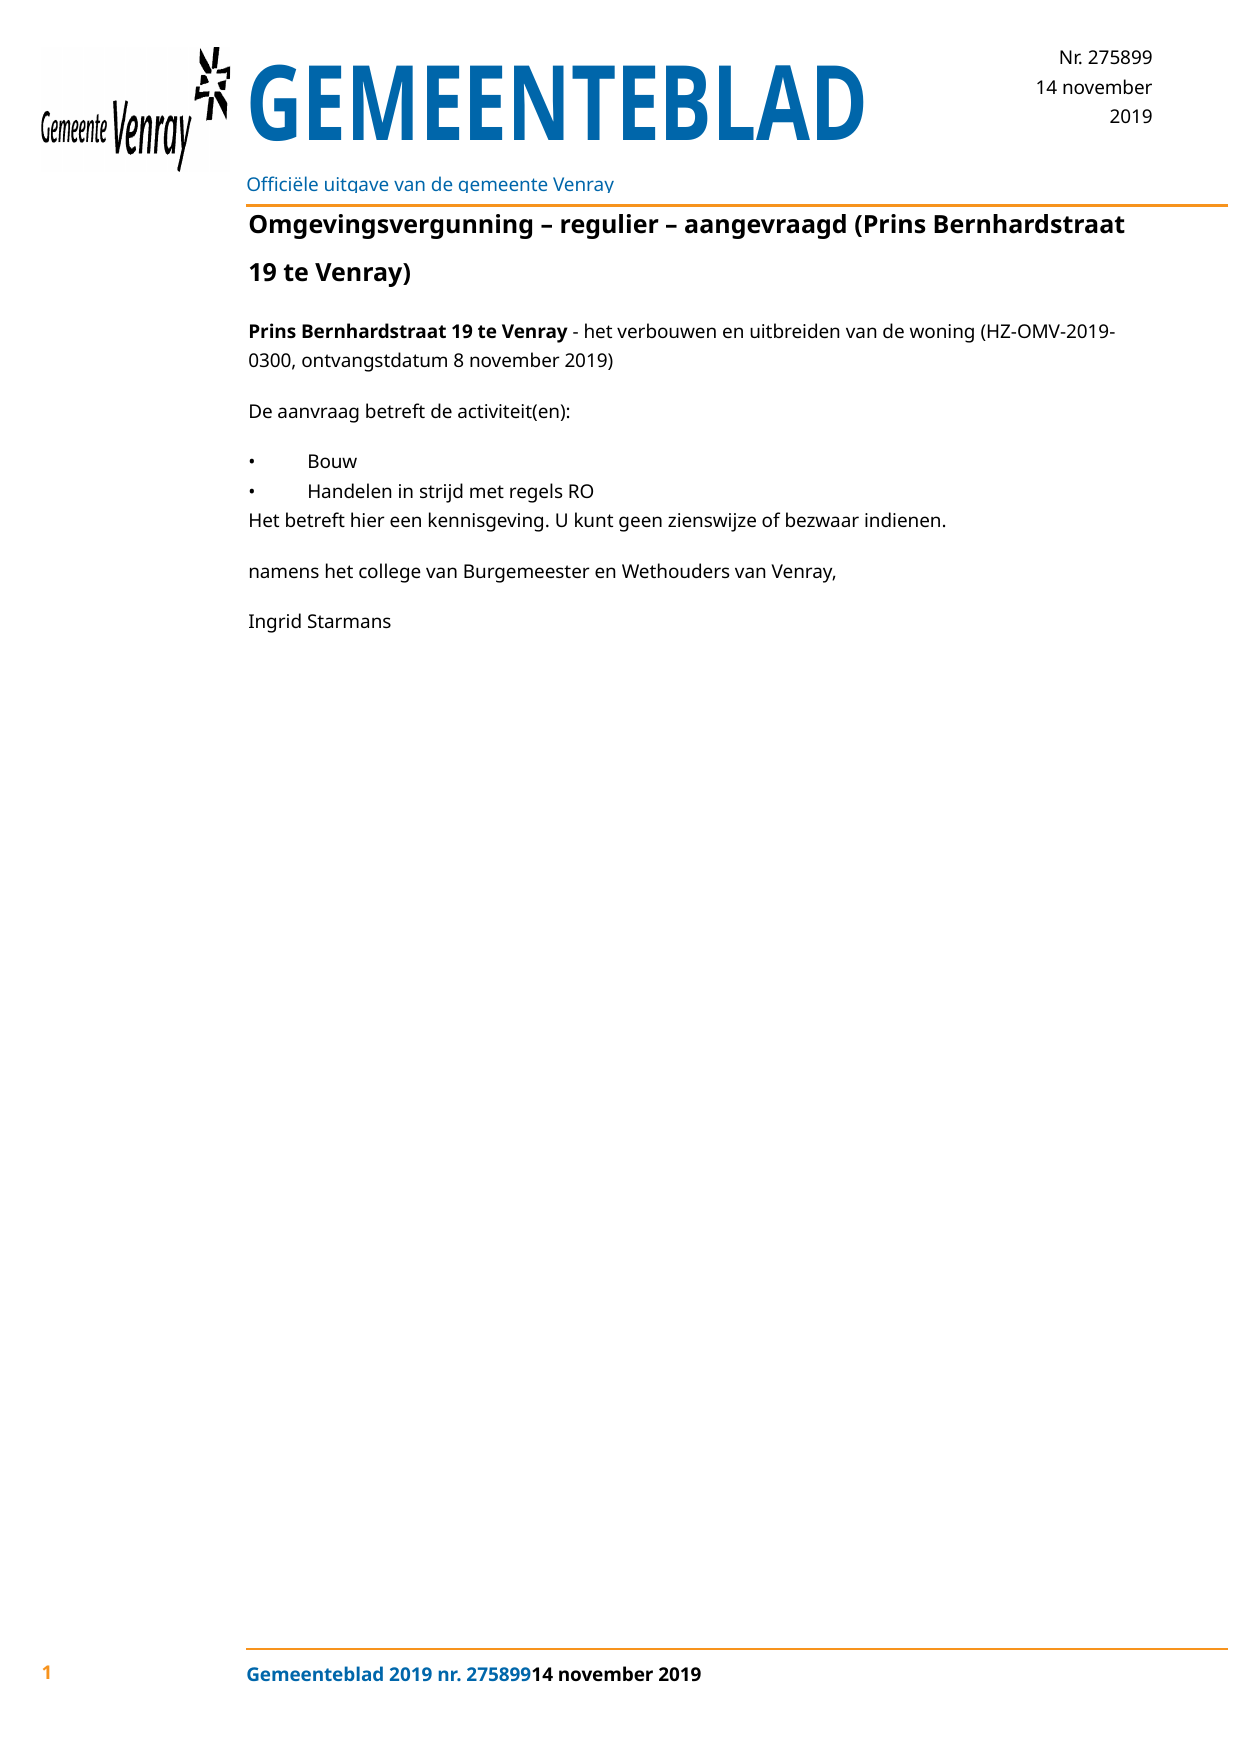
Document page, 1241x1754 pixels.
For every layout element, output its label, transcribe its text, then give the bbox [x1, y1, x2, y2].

text namens het college van Burgemeester en Wethouders van Venray, [248, 558, 1152, 584]
text Prins Bernhardstraat 19 te Venray - het verbouwen en uitbreiden van de woning (HZ-OMV-2019-0300, ontvangstdatum 8 november 2019) [248, 318, 1152, 373]
picture [41, 47, 231, 172]
text De aanvraag betreft de activiteit(en): [248, 398, 1152, 424]
list Handelen in strijd met regels RO [248, 478, 1152, 504]
text Ingrid Starmans [248, 608, 1152, 634]
text Het betreft hier een kennisgeving. U kunt geen zienswijze of bezwaar indienen. [248, 507, 1152, 533]
list Bouw [248, 448, 1152, 474]
text Omgevingsvergunning – regulier – aangevraagd (Prins Bernhardstraat 19 te Venray) [248, 207, 1152, 288]
